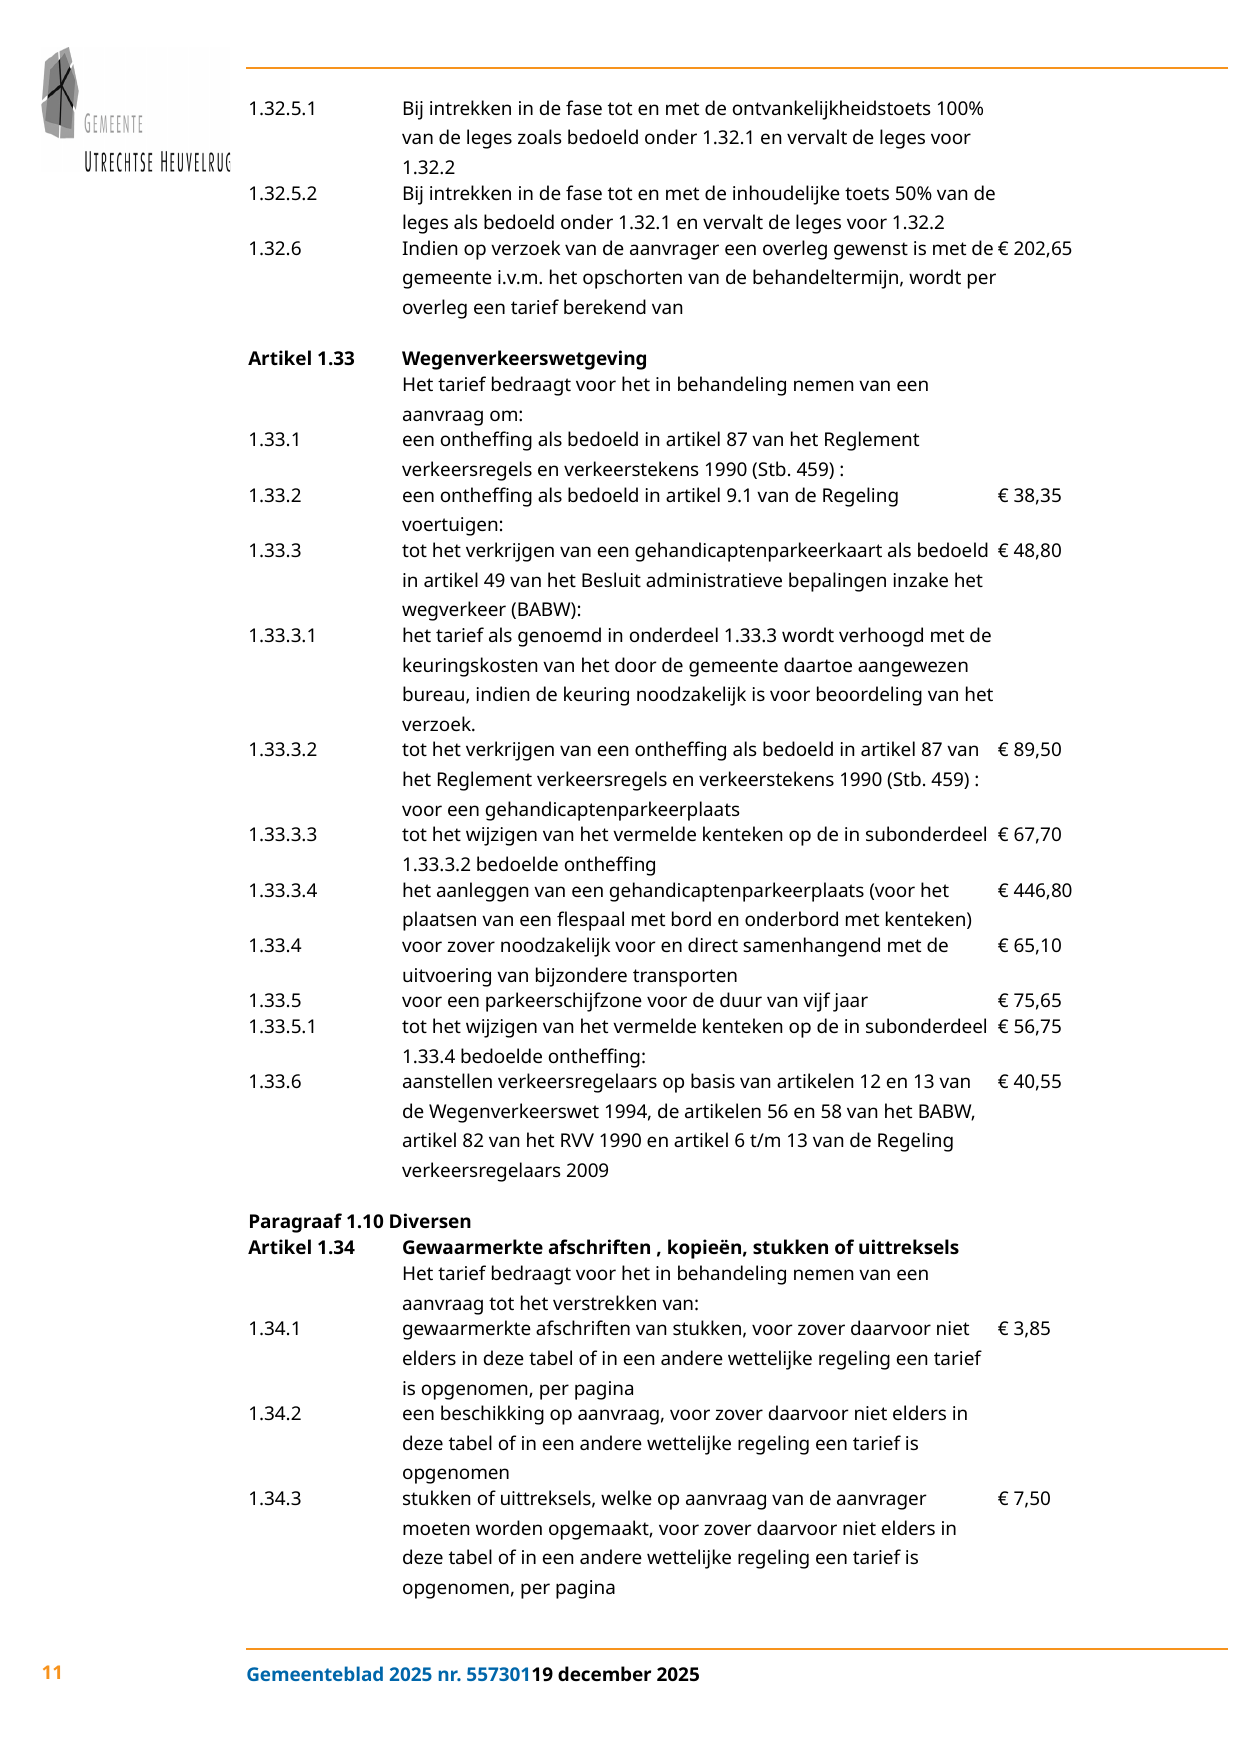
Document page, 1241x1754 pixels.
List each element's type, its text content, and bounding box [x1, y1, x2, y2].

table_cell tot het verkrijgen van een gehandicaptenparkeerkaart als bedoeld in artikel 49 van het Besluit administratieve bepalingen inzake het wegverkeer (BABW): [402, 537, 998, 622]
table_cell € 75,65 [998, 988, 1152, 1013]
table_cell het tarief als genoemd in onderdeel 1.33.3 wordt verhoogd met de keuringskosten van het door de gemeente daartoe aangewezen bureau, indien de keuring noodzakelijk is voor beoordeling van het verzoek. [402, 622, 998, 737]
table_cell [998, 346, 1152, 371]
table_cell Artikel 1.34 [248, 1235, 402, 1260]
table_cell € 48,80 [998, 537, 1152, 622]
table_cell Gewaarmerkte afschriften , kopieën, stukken of uittreksels [402, 1235, 998, 1260]
table_cell [998, 95, 1152, 180]
table_cell € 446,80 [998, 877, 1152, 932]
table_cell 1.33.1 [248, 427, 402, 482]
table_cell € 67,70 [998, 822, 1152, 877]
table_cell 1.32.5.1 [248, 95, 402, 180]
table_cell een beschikking op aanvraag, voor zover daarvoor niet elders in deze tabel of in een andere wettelijke regeling een tarief is opgenomen [402, 1400, 998, 1485]
table_cell 1.34.1 [248, 1316, 402, 1400]
table_cell Het tarief bedraagt voor het in behandeling nemen van een aanvraag tot het verstrekken van: [402, 1260, 998, 1316]
table_cell [248, 1183, 402, 1209]
table_cell € 40,55 [998, 1069, 1152, 1183]
table_cell Wegenverkeerswetgeving [402, 346, 998, 371]
table_cell [998, 1400, 1152, 1485]
table_cell aanstellen verkeersregelaars op basis van artikelen 12 en 13 van de Wegenverkeerswet 1994, de artikelen 56 en 58 van het BABW, artikel 82 van het RVV 1990 en artikel 6 t/m 13 van de Regeling verkeersregelaars 2009 [402, 1069, 998, 1183]
table_cell 1.33.5 [248, 988, 402, 1013]
table_cell tot het wijzigen van het vermelde kenteken op de in subonderdeel 1.33.3.2 bedoelde ontheffing [402, 822, 998, 877]
table_cell Bij intrekken in de fase tot en met de inhoudelijke toets 50% van de leges als bedoeld onder 1.32.1 en vervalt de leges voor 1.32.2 [402, 180, 998, 235]
table_cell € 65,10 [998, 932, 1152, 987]
table_cell [998, 427, 1152, 482]
table_cell [402, 1183, 998, 1209]
table_cell 1.32.5.2 [248, 180, 402, 235]
table_cell gewaarmerkte afschriften van stukken, voor zover daarvoor niet elders in deze tabel of in een andere wettelijke regeling een tarief is opgenomen, per pagina [402, 1316, 998, 1400]
table_cell [998, 1260, 1152, 1316]
table_cell het aanleggen van een gehandicaptenparkeerplaats (voor het plaatsen van een flespaal met bord en onderbord met kenteken) [402, 877, 998, 932]
table_cell [998, 180, 1152, 235]
table_cell € 56,75 [998, 1013, 1152, 1068]
table_cell [998, 1183, 1152, 1209]
table_cell Indien op verzoek van de aanvrager een overleg gewenst is met de gemeente i.v.m. het opschorten van de behandeltermijn, wordt per overleg een tarief berekend van [402, 235, 998, 320]
table_cell Het tarief bedraagt voor het in behandeling nemen van een aanvraag om: [402, 371, 998, 427]
table_cell € 38,35 [998, 482, 1152, 537]
table_cell € 202,65 [998, 235, 1152, 320]
table_cell [998, 622, 1152, 737]
table_cell 1.33.3 [248, 537, 402, 622]
picture [41, 47, 231, 172]
table_cell 1.32.6 [248, 235, 402, 320]
table_cell stukken of uittreksels, welke op aanvraag van de aanvrager moeten worden opgemaakt, voor zover daarvoor niet elders in deze tabel of in een andere wettelijke regeling een tarief is opgenomen, per pagina [402, 1485, 998, 1600]
table_cell 1.33.2 [248, 482, 402, 537]
table_cell tot het verkrijgen van een ontheffing als bedoeld in artikel 87 van het Reglement verkeersregels en verkeerstekens 1990 (Stb. 459) : voor een gehandicaptenparkeerplaats [402, 737, 998, 822]
table_cell [998, 371, 1152, 427]
table_cell 1.33.5.1 [248, 1013, 402, 1068]
table_cell 1.33.4 [248, 932, 402, 987]
table_cell 1.33.3.3 [248, 822, 402, 877]
table_cell Bij intrekken in de fase tot en met de ontvankelijkheidstoets 100% van de leges zoals bedoeld onder 1.32.1 en vervalt de leges voor 1.32.2 [402, 95, 998, 180]
table_cell [402, 320, 998, 346]
table_cell 1.34.2 [248, 1400, 402, 1485]
table_cell € 7,50 [998, 1485, 1152, 1600]
table_cell € 3,85 [998, 1316, 1152, 1400]
table_cell [248, 371, 402, 427]
table_cell een ontheffing als bedoeld in artikel 87 van het Reglement verkeersregels en verkeerstekens 1990 (Stb. 459) : [402, 427, 998, 482]
table_cell Paragraaf 1.10 Diversen [248, 1209, 998, 1234]
table_cell [248, 1260, 402, 1316]
table_cell 1.33.3.1 [248, 622, 402, 737]
table_cell € 89,50 [998, 737, 1152, 822]
table_cell een ontheffing als bedoeld in artikel 9.1 van de Regeling voertuigen: [402, 482, 998, 537]
table_cell [998, 1209, 1152, 1234]
table_cell [998, 1235, 1152, 1260]
table_cell 1.33.6 [248, 1069, 402, 1183]
table_cell 1.34.3 [248, 1485, 402, 1600]
table_cell 1.33.3.2 [248, 737, 402, 822]
table_cell Artikel 1.33 [248, 346, 402, 371]
table_cell [248, 320, 402, 346]
table_cell 1.33.3.4 [248, 877, 402, 932]
table_cell [998, 320, 1152, 346]
table_cell voor zover noodzakelijk voor en direct samenhangend met de uitvoering van bijzondere transporten [402, 932, 998, 987]
table_cell tot het wijzigen van het vermelde kenteken op de in subonderdeel 1.33.4 bedoelde ontheffing: [402, 1013, 998, 1068]
table_cell voor een parkeerschijfzone voor de duur van vijf jaar [402, 988, 998, 1013]
